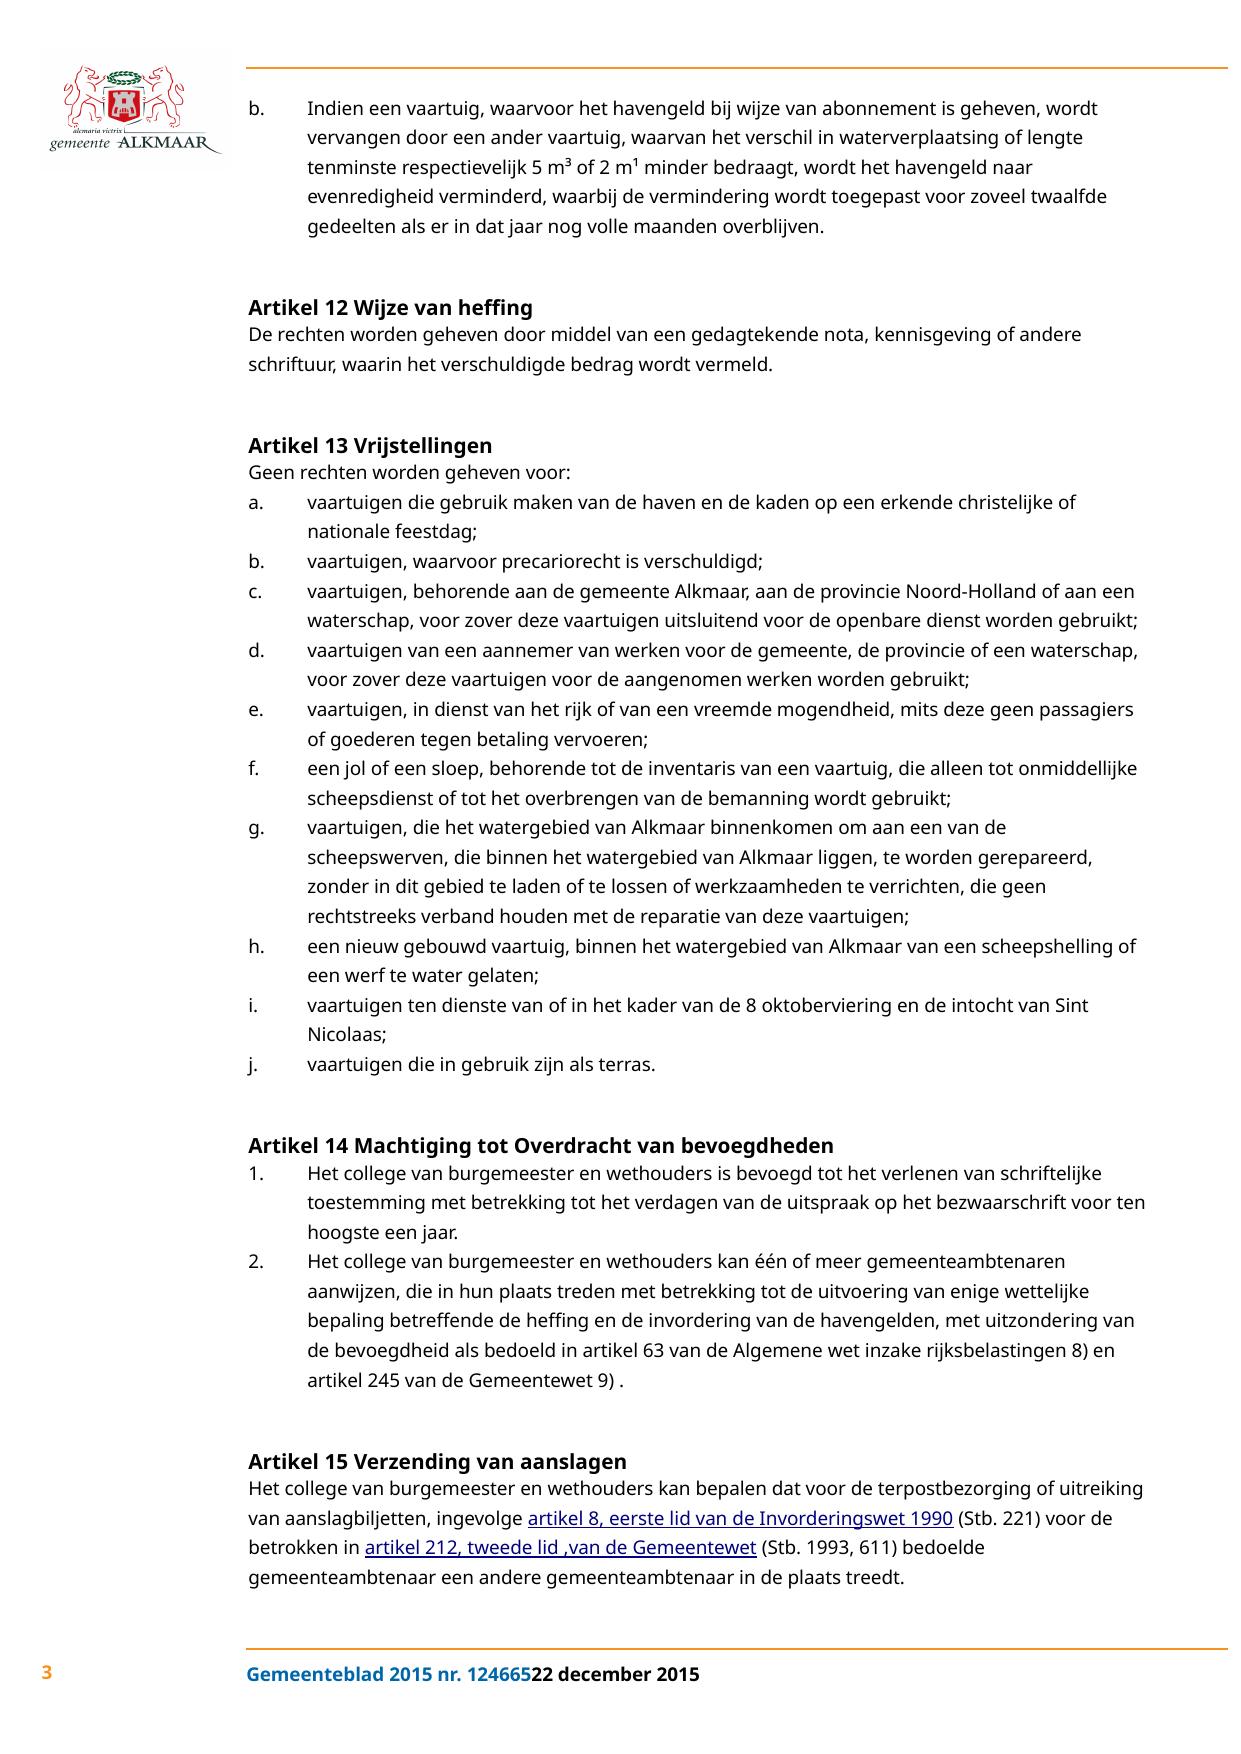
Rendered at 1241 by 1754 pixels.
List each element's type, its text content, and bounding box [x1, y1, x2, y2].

list vaartuigen, waarvoor precariorecht is verschuldigd; [248, 548, 1152, 574]
list Het college van burgemeester en wethouders kan één of meer gemeenteambtenaren aanwijzen, die in hun plaats treden met betrekking tot de uitvoering van enige wettelijke bepaling betreffende de heffing en de invordering van de havengelden, met uitzondering van de bevoegdheid als bedoeld in artikel 63 van de Algemene wet inzake rijksbelastingen 8) en artikel 245 van de Gemeentewet 9) . [248, 1248, 1152, 1392]
list vaartuigen die gebruik maken van de haven en de kaden op een erkende christelijke of nationale feestdag; [248, 489, 1152, 544]
list een nieuw gebouwd vaartuig, binnen het watergebied van Alkmaar van een scheepshelling of een werf te water gelaten; [248, 933, 1152, 988]
list vaartuigen, behorende aan de gemeente Alkmaar, aan de provincie Noord-Holland of aan een waterschap, voor zover deze vaartuigen uitsluitend voor de openbare dienst worden gebruikt; [248, 578, 1152, 633]
list Het college van burgemeester en wethouders is bevoegd tot het verlenen van schriftelijke toestemming met betrekking tot het verdagen van de uitspraak op het bezwaarschrift voor ten hoogste een jaar. [248, 1160, 1152, 1244]
text Artikel 14 Machtiging tot Overdracht van bevoegdheden [248, 1131, 1152, 1160]
list Indien een vaartuig, waarvoor het havengeld bij wijze van abonnement is geheven, wordt vervangen door een ander vaartuig, waarvan het verschil in waterverplaatsing of lengte tenminste respectievelijk 5 m³ of 2 m¹ minder bedraagt, wordt het havengeld naar evenredigheid verminderd, waarbij de vermindering wordt toegepast voor zoveel twaalfde gedeelten als er in dat jaar nog volle maanden overblijven. [248, 95, 1152, 239]
list vaartuigen, die het watergebied van Alkmaar binnenkomen om aan een van de scheepswerven, die binnen het watergebied van Alkmaar liggen, te worden gerepareerd, zonder in dit gebied te laden of te lossen of werkzaamheden te verrichten, die geen rechtstreeks verband houden met de reparatie van deze vaartuigen; [248, 814, 1152, 929]
text Artikel 15 Verzending van aanslagen [248, 1447, 1152, 1475]
list vaartuigen, in dienst van het rijk of van een vreemde mogendheid, mits deze geen passagiers of goederen tegen betaling vervoeren; [248, 696, 1152, 752]
text Het college van burgemeester en wethouders kan bepalen dat voor de terpostbezorging of uitreiking van aanslagbiljetten, ingevolge artikel 8, eerste lid van de Invorderingswet 1990 (Stb. 221) voor de betrokken in artikel 212, tweede lid ,van de Gemeentewet (Stb. 1993, 611) bedoelde gemeenteambtenaar een andere gemeenteambtenaar in de plaats treedt. [248, 1475, 1152, 1590]
list vaartuigen die in gebruik zijn als terras. [248, 1051, 1152, 1077]
list vaartuigen van een aannemer van werken voor de gemeente, de provincie of een waterschap, voor zover deze vaartuigen voor de aangenomen werken worden gebruikt; [248, 637, 1152, 692]
text Artikel 13 Vrijstellingen [248, 431, 1152, 459]
list een jol of een sloep, behorende tot de inventaris van een vaartuig, die alleen tot onmiddellijke scheepsdienst of tot het overbrengen van de bemanning wordt gebruikt; [248, 755, 1152, 811]
text De rechten worden geheven door middel van een gedagtekende nota, kennisgeving of andere schriftuur, waarin het verschuldigde bedrag wordt vermeld. [248, 322, 1152, 377]
picture [41, 47, 231, 172]
list vaartuigen ten dienste van of in het kader van de 8 oktoberviering en de intocht van Sint Nicolaas; [248, 992, 1152, 1047]
text Artikel 12 Wijze van heffing [248, 293, 1152, 322]
text Geen rechten worden geheven voor: [248, 459, 1152, 485]
